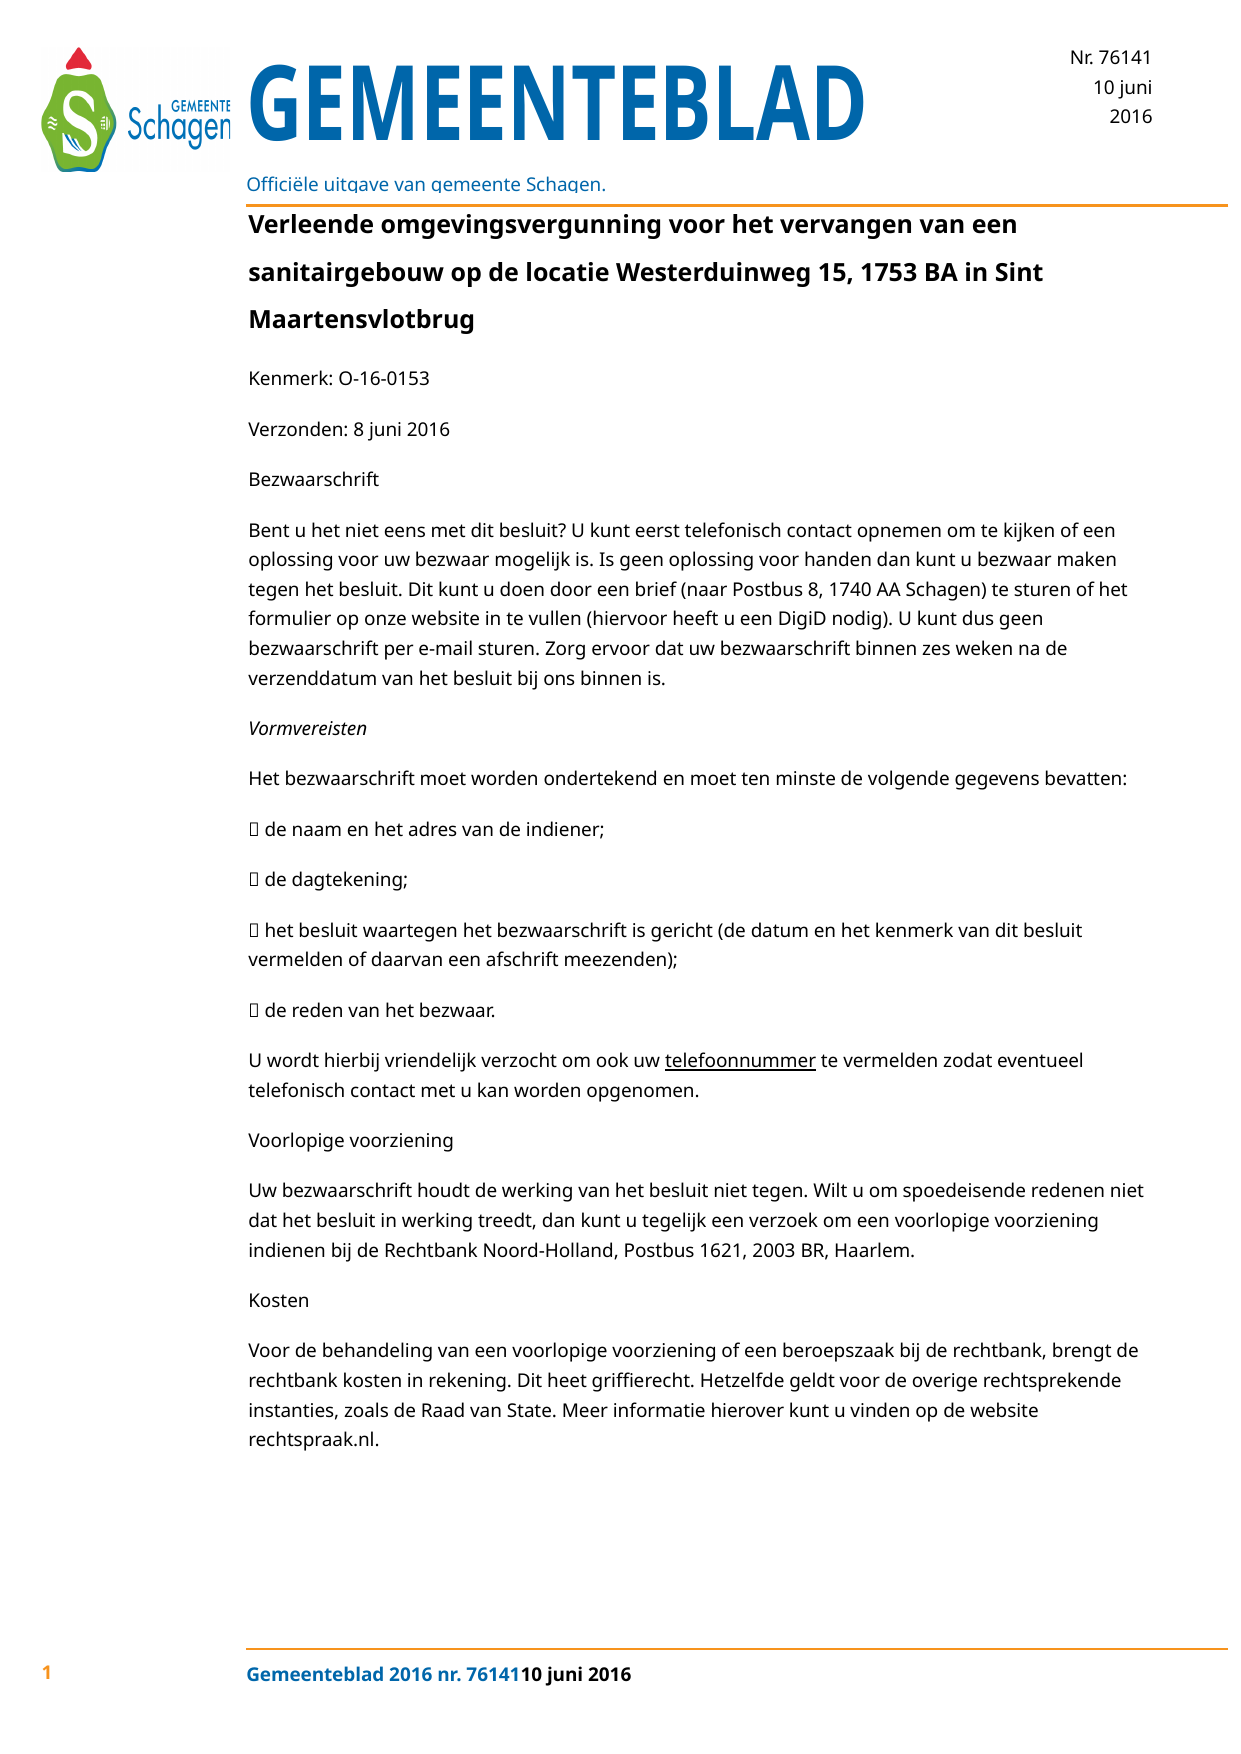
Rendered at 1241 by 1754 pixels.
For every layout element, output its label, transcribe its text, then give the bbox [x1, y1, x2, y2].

text Uw bezwaarschrift houdt de werking van het besluit niet tegen. Wilt u om spoedeisende redenen niet dat het besluit in werking treedt, dan kunt u tegelijk een verzoek om een voorlopige voorziening indienen bij de Rechtbank Noord-Holland, Postbus 1621, 2003 BR, Haarlem. [248, 1178, 1152, 1262]
picture [41, 47, 231, 172]
text Vormvereisten [248, 715, 1152, 741]
text Kenmerk: O-16-0153 [248, 366, 1152, 391]
text Voorlopige voorziening [248, 1127, 1152, 1153]
text U wordt hierbij vriendelijk verzocht om ook uw telefoonnummer te vermelden zodat eventueel telefonisch contact met u kan worden opgenomen. [248, 1047, 1152, 1102]
text Kosten [248, 1287, 1152, 1313]
text  de naam en het adres van de indiener; [248, 816, 1152, 842]
text  de dagtekening; [248, 866, 1152, 892]
text Verleende omgevingsvergunning voor het vervangen van een sanitairgebouw op de locatie Westerduinweg 15, 1753 BA in Sint Maartensvlotbrug [248, 207, 1152, 336]
text Bent u het niet eens met dit besluit? U kunt eerst telefonisch contact opnemen om te kijken of een oplossing voor uw bezwaar mogelijk is. Is geen oplossing voor handen dan kunt u bezwaar maken tegen het besluit. Dit kunt u doen door een brief (naar Postbus 8, 1740 AA Schagen) te sturen of het formulier op onze website in te vullen (hiervoor heeft u een DigiD nodig). U kunt dus geen bezwaarschrift per e-mail sturen. Zorg ervoor dat uw bezwaarschrift binnen zes weken na de verzenddatum van het besluit bij ons binnen is. [248, 517, 1152, 690]
text  de reden van het bezwaar. [248, 997, 1152, 1022]
text Het bezwaarschrift moet worden ondertekend en moet ten minste de volgende gegevens bevatten: [248, 766, 1152, 791]
text Verzonden: 8 juni 2016 [248, 416, 1152, 442]
text  het besluit waartegen het bezwaarschrift is gericht (de datum en het kenmerk van dit besluit vermelden of daarvan een afschrift meezenden); [248, 917, 1152, 972]
text Voor de behandeling van een voorlopige voorziening of een beroepszaak bij de rechtbank, brengt de rechtbank kosten in rekening. Dit heet griffierecht. Hetzelfde geldt voor de overige rechtsprekende instanties, zoals de Raad van State. Meer informatie hierover kunt u vinden op de website rechtspraak.nl. [248, 1338, 1152, 1452]
text Bezwaarschrift [248, 466, 1152, 492]
